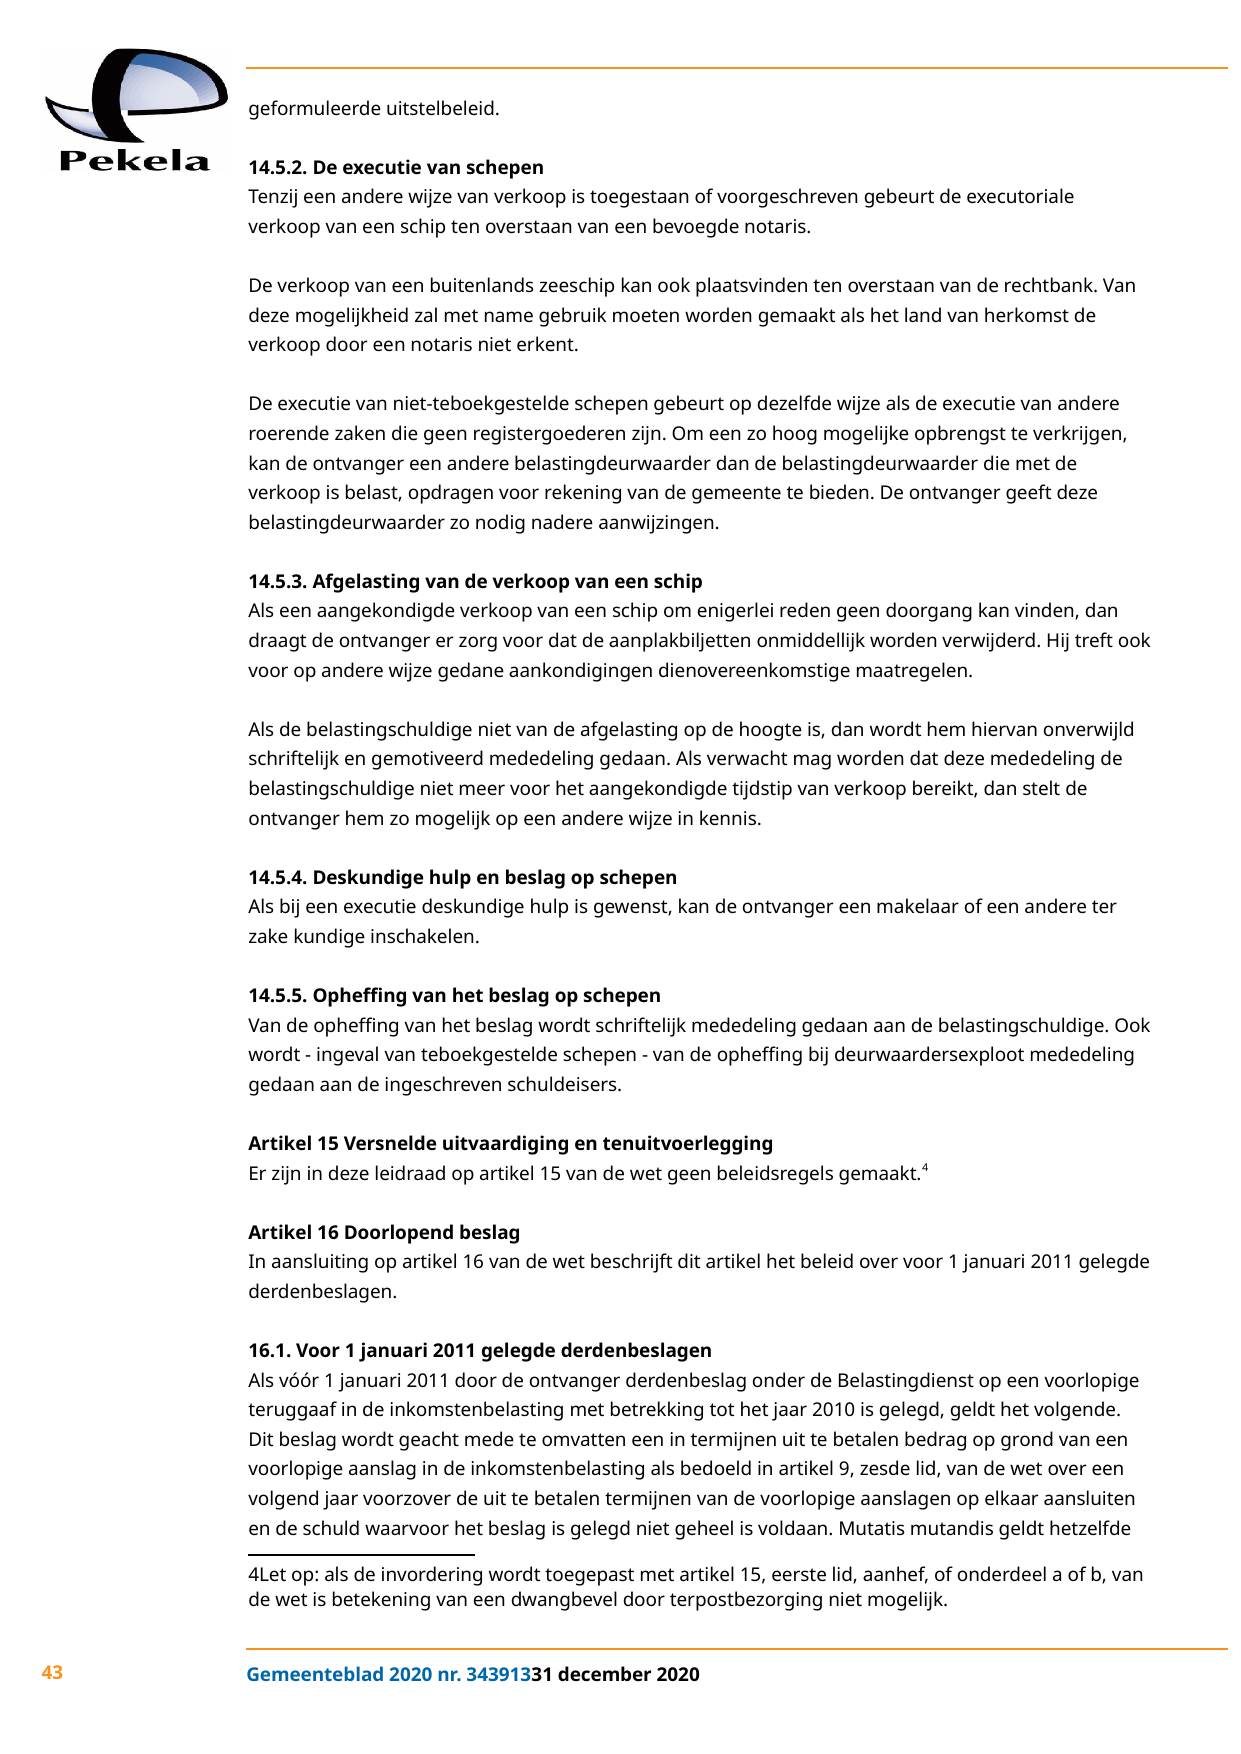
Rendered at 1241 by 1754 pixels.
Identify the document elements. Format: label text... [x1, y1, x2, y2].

text Van de opheffing van het beslag wordt schriftelijk mededeling gedaan aan de belastingschuldige. Ook wordt - ingeval van teboekgestelde schepen - van de opheffing bij deurwaardersexploot mededeling gedaan aan de ingeschreven schuldeisers. [248, 1012, 1152, 1097]
text Als een aangekondigde verkoop van een schip om enigerlei reden geen doorgang kan vinden, dan draagt de ontvanger er zorg voor dat de aanplakbiljetten onmiddellijk worden verwijderd. Hij treft ook voor op andere wijze gedane aankondigingen dienovereenkomstige maatregelen. [248, 598, 1152, 683]
text 14.5.2. De executie van schepen [248, 154, 1152, 180]
text Als de belastingschuldige niet van de afgelasting op de hoogte is, dan wordt hem hiervan onverwijld schriftelijk en gemotiveerd mededeling gedaan. Als verwacht mag worden dat deze mededeling de belastingschuldige niet meer voor het aangekondigde tijdstip van verkoop bereikt, dan stelt de ontvanger hem zo mogelijk op een andere wijze in kennis. [248, 716, 1152, 831]
text 14.5.3. Afgelasting van de verkoop van een schip [248, 568, 1152, 594]
text Als bij een executie deskundige hulp is gewenst, kan de ontvanger een makelaar of een andere ter zake kundige inschakelen. [248, 893, 1152, 949]
text Let op: als de invordering wordt toegepast met artikel 15, eerste lid, aanhef, of onderdeel a of b, van de wet is betekening van een dwangbevel door terpostbezorging niet mogelijk. [248, 1561, 1152, 1612]
text 14.5.4. Deskundige hulp en beslag op schepen [248, 864, 1152, 890]
text Als vóór 1 januari 2011 door de ontvanger derdenbeslag onder de Belastingdienst op een voorlopige teruggaaf in de inkomstenbelasting met betrekking tot het jaar 2010 is gelegd, geldt het volgende. Dit beslag wordt geacht mede te omvatten een in termijnen uit te betalen bedrag op grond van een voorlopige aanslag in de inkomstenbelasting als bedoeld in artikel 9, zesde lid, van de wet over een volgend jaar voorzover de uit te betalen termijnen van de voorlopige aanslagen op elkaar aansluiten en de schuld waarvoor het beslag is gelegd niet geheel is voldaan. Mutatis mutandis geldt hetzelfde [248, 1367, 1152, 1541]
text geformuleerde uitstelbeleid. [248, 95, 1152, 121]
text Er zijn in deze leidraad op artikel 15 van de wet geen beleidsregels gemaakt. [248, 1160, 1152, 1186]
text In aansluiting op artikel 16 van de wet beschrijft dit artikel het beleid over voor 1 januari 2011 gelegde derdenbeslagen. [248, 1248, 1152, 1304]
picture [41, 47, 231, 172]
text 16.1. Voor 1 januari 2011 gelegde derdenbeslagen [248, 1337, 1152, 1363]
text De verkoop van een buitenlands zeeschip kan ook plaatsvinden ten overstaan van de rechtbank. Van deze mogelijkheid zal met name gebruik moeten worden gemaakt als het land van herkomst de verkoop door een notaris niet erkent. [248, 272, 1152, 357]
text Artikel 16 Doorlopend beslag [248, 1219, 1152, 1245]
text Tenzij een andere wijze van verkoop is toegestaan of voorgeschreven gebeurt de executoriale verkoop van een schip ten overstaan van een bevoegde notaris. [248, 183, 1152, 239]
text Artikel 15 Versnelde uitvaardiging en tenuitvoerlegging [248, 1130, 1152, 1156]
text 14.5.5. Opheffing van het beslag op schepen [248, 982, 1152, 1008]
text De executie van niet-teboekgestelde schepen gebeurt op dezelfde wijze als de executie van andere roerende zaken die geen registergoederen zijn. Om een zo hoog mogelijke opbrengst te verkrijgen, kan de ontvanger een andere belastingdeurwaarder dan de belastingdeurwaarder die met de verkoop is belast, opdragen voor rekening van de gemeente te bieden. De ontvanger geeft deze belastingdeurwaarder zo nodig nadere aanwijzingen. [248, 391, 1152, 535]
